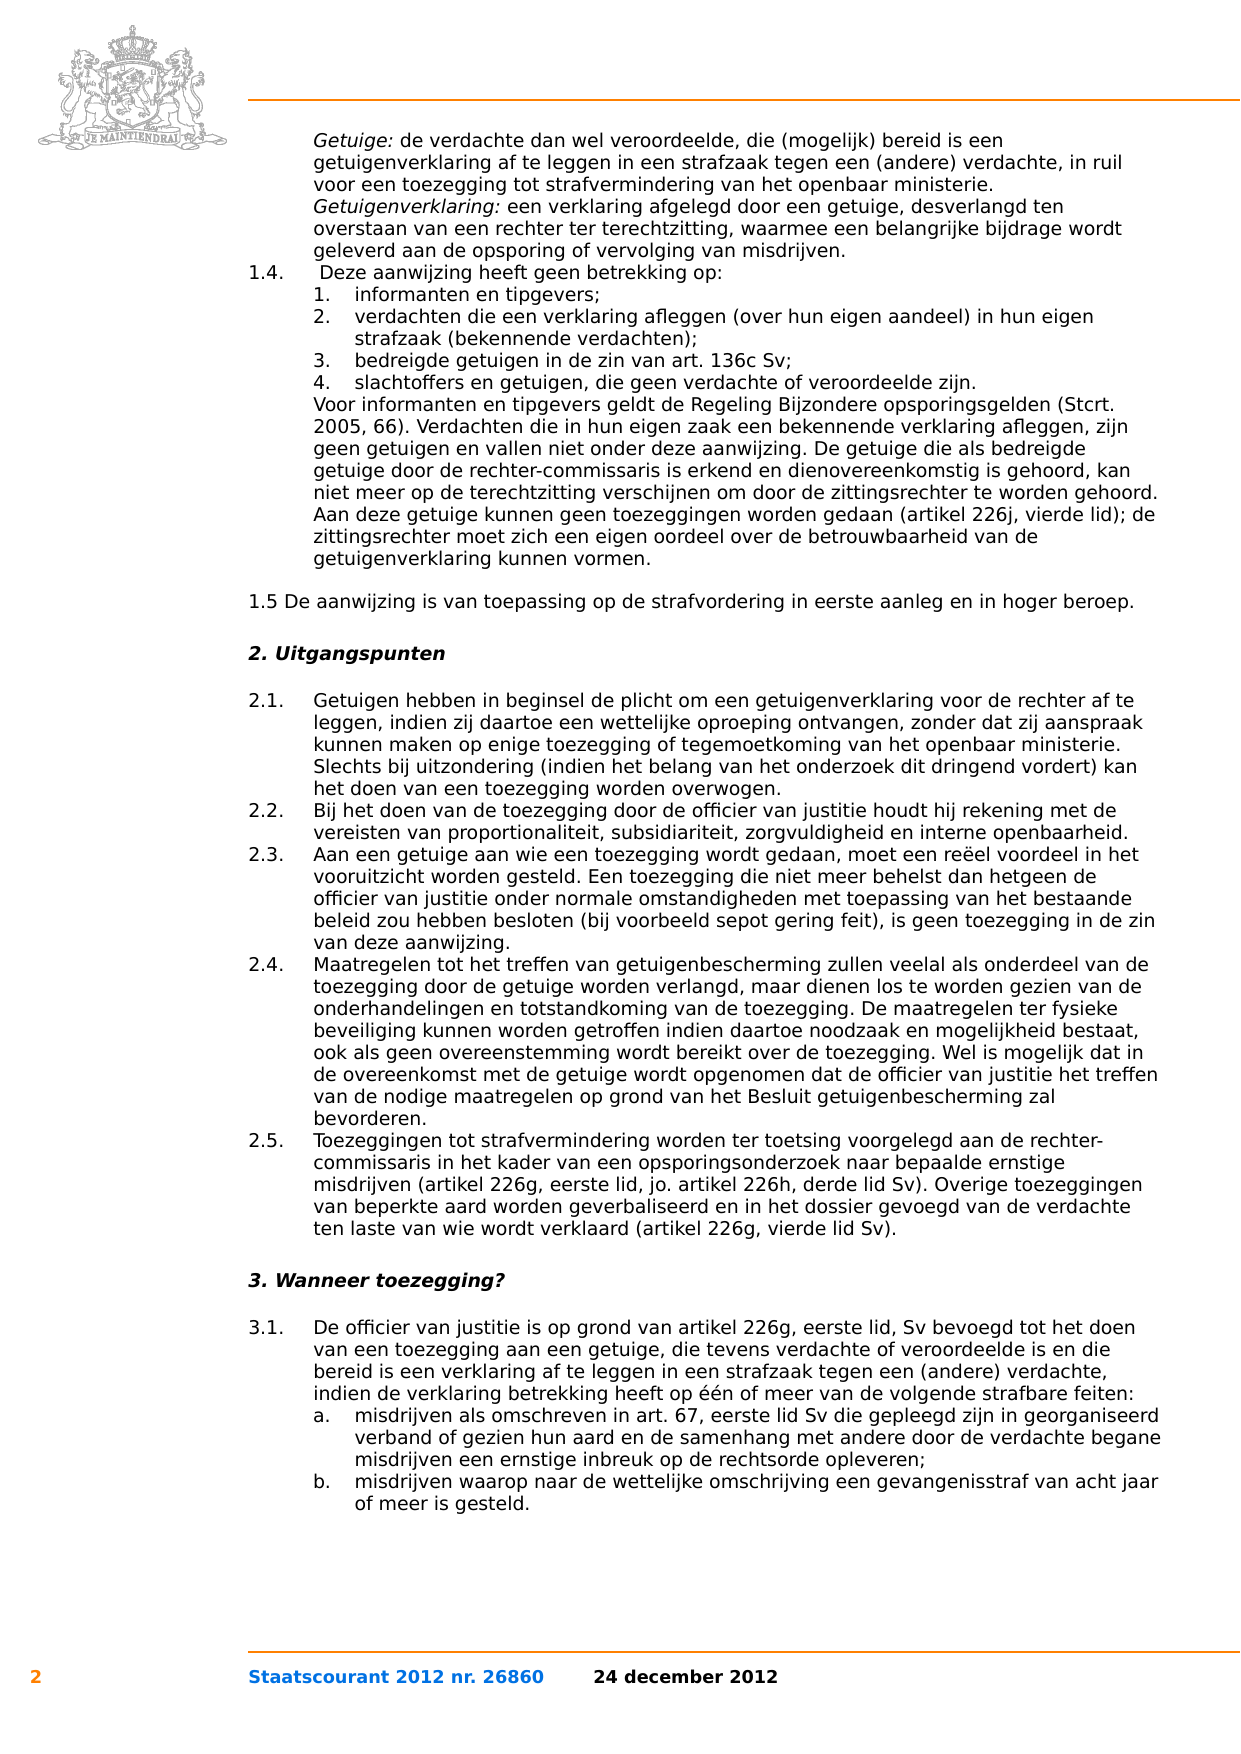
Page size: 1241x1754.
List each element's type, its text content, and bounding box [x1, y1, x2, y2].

text 2.4. Maatregelen tot het treffen van getuigenbescherming zullen veelal als onderdeel van de toezegging door de getuige worden verlangd, maar dienen los te worden gezien van de onderhandelingen en totstandkoming van de toezegging. De maatregelen ter fysieke beveiliging kunnen worden getroffen indien daartoe noodzaak en mogelijkheid bestaat, ook als geen overeenstemming wordt bereikt over de toezegging. Wel is mogelijk dat in de overeenkomst met de getuige wordt opgenomen dat de officier van justitie het treffen van de nodige maatregelen op grond van het Besluit getuigenbescherming zal bevorderen. [248, 954, 1163, 1130]
text 2.2. Bij het doen van de toezegging door de officier van justitie houdt hij rekening met de vereisten van proportionaliteit, subsidiariteit, zorgvuldigheid en interne openbaarheid. [248, 800, 1163, 844]
text Getuigenverklaring: een verklaring afgelegd door een getuige, desverlangd ten overstaan van een rechter ter terechtzitting, waarmee een belangrijke bijdrage wordt geleverd aan de opsporing of vervolging van misdrijven. [313, 196, 1163, 262]
text 1.5 De aanwijzing is van toepassing op de strafvordering in eerste aanleg en in hoger beroep. [248, 591, 1163, 613]
text 1. informanten en tipgevers; [313, 284, 1163, 306]
text Getuige: de verdachte dan wel veroordeelde, die (mogelijk) bereid is een getuigenverklaring af te leggen in een strafzaak tegen een (andere) verdachte, in ruil voor een toezegging tot strafvermindering van het openbaar ministerie. [313, 130, 1163, 196]
text 3.1. De officier van justitie is op grond van artikel 226g, eerste lid, Sv bevoegd tot het doen van een toezegging aan een getuige, die tevens verdachte of veroordeelde is en die bereid is een verklaring af te leggen in een strafzaak tegen een (andere) verdachte, indien de verklaring betrekking heeft op één of meer van de volgende strafbare feiten: [248, 1317, 1163, 1405]
text 2.3. Aan een getuige aan wie een toezegging wordt gedaan, moet een reëel voordeel in het vooruitzicht worden gesteld. Een toezegging die niet meer behelst dan hetgeen de officier van justitie onder normale omstandigheden met toepassing van het bestaande beleid zou hebben besloten (bij voorbeeld sepot gering feit), is geen toezegging in de zin van deze aanwijzing. [248, 844, 1163, 954]
text Voor informanten en tipgevers geldt de Regeling Bijzondere opsporingsgelden (Stcrt. 2005, 66). Verdachten die in hun eigen zaak een bekennende verklaring afleggen, zijn geen getuigen en vallen niet onder deze aanwijzing. De getuige die als bedreigde getuige door de rechter-commissaris is erkend en dienovereenkomstig is gehoord, kan niet meer op de terechtzitting verschijnen om door de zittingsrechter te worden gehoord. Aan deze getuige kunnen geen toezeggingen worden gedaan (artikel 226j, vierde lid); de zittingsrechter moet zich een eigen oordeel over de betrouwbaarheid van de getuigenverklaring kunnen vormen. [313, 394, 1163, 569]
subtitle 2. Uitgangspunten [248, 643, 1163, 665]
text b. misdrijven waarop naar de wettelijke omschrijving een gevangenisstraf van acht jaar of meer is gesteld. [313, 1471, 1163, 1514]
text 2.5. Toezeggingen tot strafvermindering worden ter toetsing voorgelegd aan de rechter-commissaris in het kader van een opsporingsonderzoek naar bepaalde ernstige misdrijven (artikel 226g, eerste lid, jo. artikel 226h, derde lid Sv). Overige toezeggingen van beperkte aard worden geverbaliseerd en in het dossier gevoegd van de verdachte ten laste van wie wordt verklaard (artikel 226g, vierde lid Sv). [248, 1130, 1163, 1240]
text 2.1. Getuigen hebben in beginsel de plicht om een getuigenverklaring voor de rechter af te leggen, indien zij daartoe een wettelijke oproeping ontvangen, zonder dat zij aanspraak kunnen maken op enige toezegging of tegemoetkoming van het openbaar ministerie. Slechts bij uitzondering (indien het belang van het onderzoek dit dringend vordert) kan het doen van een toezegging worden overwogen. [248, 690, 1163, 800]
text a. misdrijven als omschreven in art. 67, eerste lid Sv die gepleegd zijn in georganiseerd verband of gezien hun aard en de samenhang met andere door de verdachte begane misdrijven een ernstige inbreuk op de rechtsorde opleveren; [313, 1405, 1163, 1471]
text 4. slachtoffers en getuigen, die geen verdachte of veroordeelde zijn. [313, 372, 1163, 394]
text 1.4. Deze aanwijzing heeft geen betrekking op: [248, 262, 1163, 284]
picture [38, 25, 227, 150]
text 3. bedreigde getuigen in de zin van art. 136c Sv; [313, 350, 1163, 372]
subtitle 3. Wanneer toezegging? [248, 1270, 1163, 1292]
text 2. verdachten die een verklaring afleggen (over hun eigen aandeel) in hun eigen strafzaak (bekennende verdachten); [313, 306, 1163, 350]
